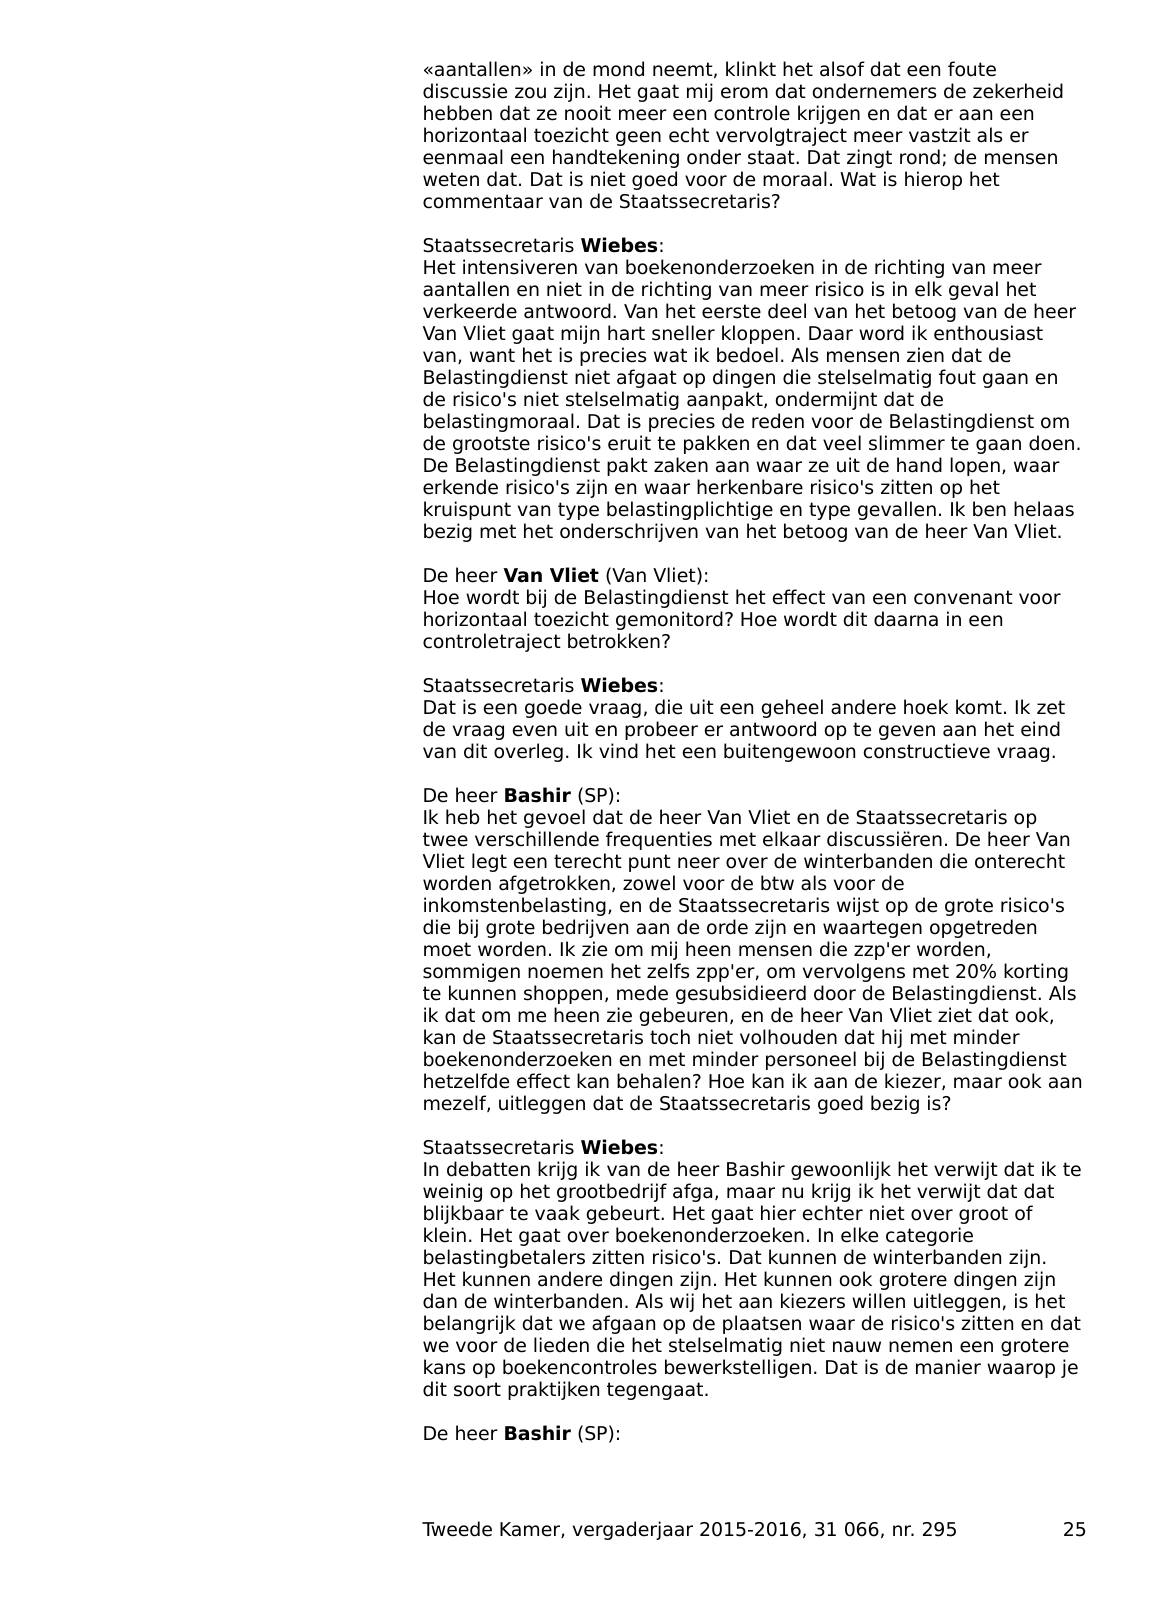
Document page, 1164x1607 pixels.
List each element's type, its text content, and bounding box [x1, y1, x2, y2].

text «aantallen» in de mond neemt, klinkt het alsof dat een foute discussie zou zijn. Het gaat mij erom dat ondernemers de zekerheid hebben dat ze nooit meer een controle krijgen en dat er aan een horizontaal toezicht geen echt vervolgtraject meer vastzit als er eenmaal een handtekening onder staat. Dat zingt rond; de mensen weten dat. Dat is niet goed voor de moraal. Wat is hierop het commentaar van de Staatssecretaris? [422, 59, 1087, 213]
text Staatssecretaris Wiebes: [422, 235, 1087, 257]
text Staatssecretaris Wiebes: [422, 675, 1087, 697]
text Hoe wordt bij de Belastingdienst het effect van een convenant voor horizontaal toezicht gemonitord? Hoe wordt dit daarna in een controletraject betrokken? [422, 587, 1087, 653]
text De heer Bashir (SP): [422, 785, 1087, 807]
text Staatssecretaris Wiebes: [422, 1137, 1087, 1159]
text De heer Van Vliet (Van Vliet): [422, 565, 1087, 587]
text Ik heb het gevoel dat de heer Van Vliet en de Staatssecretaris op twee verschillende frequenties met elkaar discussiëren. De heer Van Vliet legt een terecht punt neer over de winterbanden die onterecht worden afgetrokken, zowel voor de btw als voor de inkomstenbelasting, en de Staatssecretaris wijst op de grote risico's die bij grote bedrijven aan de orde zijn en waartegen opgetreden moet worden. Ik zie om mij heen mensen die zzp'er worden, sommigen noemen het zelfs zpp'er, om vervolgens met 20% korting te kunnen shoppen, mede gesubsidieerd door de Belastingdienst. Als ik dat om me heen zie gebeuren, en de heer Van Vliet ziet dat ook, kan de Staatssecretaris toch niet volhouden dat hij met minder boekenonderzoeken en met minder personeel bij de Belastingdienst hetzelfde effect kan behalen? Hoe kan ik aan de kiezer, maar ook aan mezelf, uitleggen dat de Staatssecretaris goed bezig is? [422, 807, 1087, 1115]
text Het intensiveren van boekenonderzoeken in de richting van meer aantallen en niet in de richting van meer risico is in elk geval het verkeerde antwoord. Van het eerste deel van het betoog van de heer Van Vliet gaat mijn hart sneller kloppen. Daar word ik enthousiast van, want het is precies wat ik bedoel. Als mensen zien dat de Belastingdienst niet afgaat op dingen die stelselmatig fout gaan en de risico's niet stelselmatig aanpakt, ondermijnt dat de belastingmoraal. Dat is precies de reden voor de Belastingdienst om de grootste risico's eruit te pakken en dat veel slimmer te gaan doen. De Belastingdienst pakt zaken aan waar ze uit de hand lopen, waar erkende risico's zijn en waar herkenbare risico's zitten op het kruispunt van type belastingplichtige en type gevallen. Ik ben helaas bezig met het onderschrijven van het betoog van de heer Van Vliet. [422, 257, 1087, 543]
text Dat is een goede vraag, die uit een geheel andere hoek komt. Ik zet de vraag even uit en probeer er antwoord op te geven aan het eind van dit overleg. Ik vind het een buitengewoon constructieve vraag. [422, 697, 1087, 763]
text In debatten krijg ik van de heer Bashir gewoonlijk het verwijt dat ik te weinig op het grootbedrijf afga, maar nu krijg ik het verwijt dat dat blijkbaar te vaak gebeurt. Het gaat hier echter niet over groot of klein. Het gaat over boekenonderzoeken. In elke categorie belastingbetalers zitten risico's. Dat kunnen de winterbanden zijn. Het kunnen andere dingen zijn. Het kunnen ook grotere dingen zijn dan de winterbanden. Als wij het aan kiezers willen uitleggen, is het belangrijk dat we afgaan op de plaatsen waar de risico's zitten en dat we voor de lieden die het stelselmatig niet nauw nemen een grotere kans op boekencontroles bewerkstelligen. Dat is de manier waarop je dit soort praktijken tegengaat. [422, 1159, 1087, 1401]
text De heer Bashir (SP): [422, 1423, 1087, 1445]
